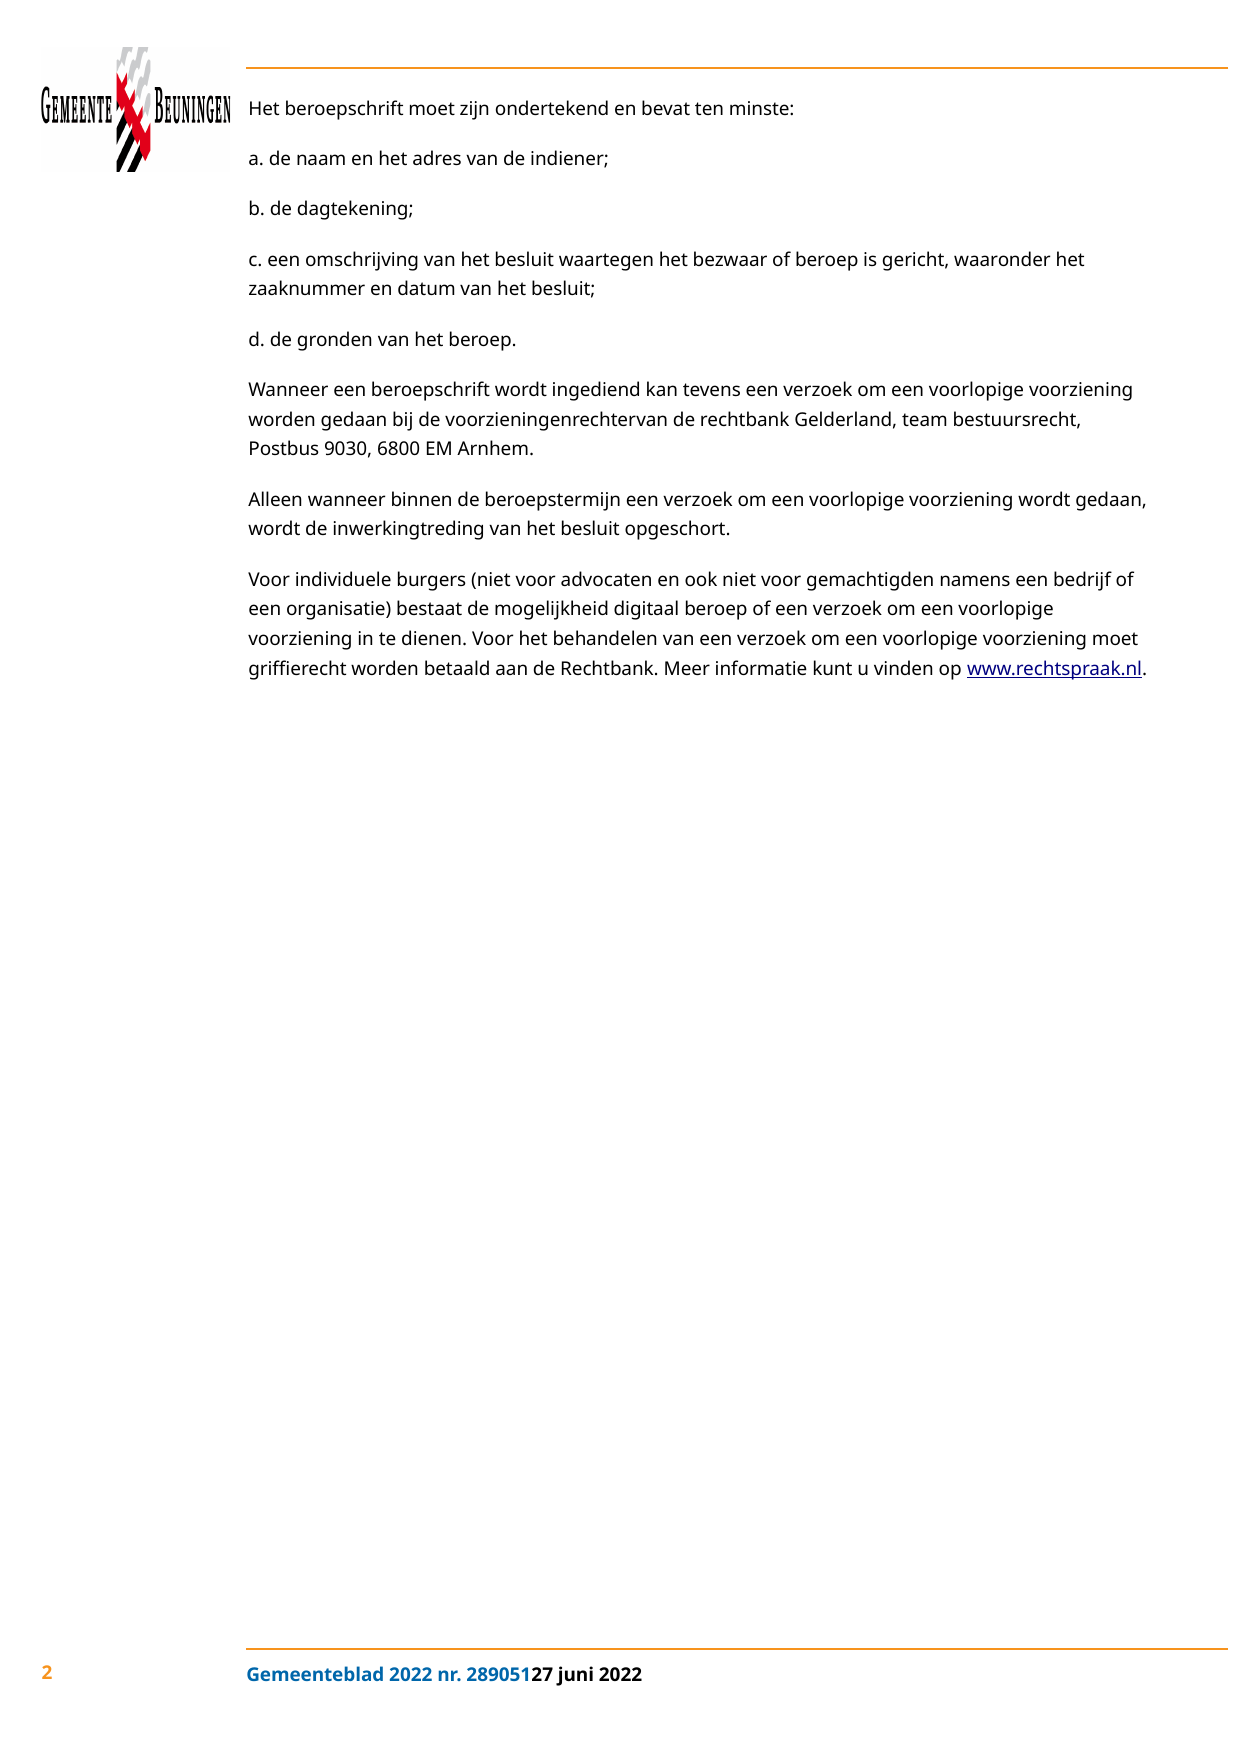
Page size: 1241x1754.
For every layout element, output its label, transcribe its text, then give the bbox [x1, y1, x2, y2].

text Voor individuele burgers (niet voor advocaten en ook niet voor gemachtigden namens een bedrijf of een organisatie) bestaat de mogelijkheid digitaal beroep of een verzoek om een voorlopige voorziening in te dienen. Voor het behandelen van een verzoek om een voorlopige voorziening moet griffierecht worden betaald aan de Rechtbank. Meer informatie kunt u vinden op www.rechtspraak.nl. [248, 566, 1152, 681]
text Alleen wanneer binnen de beroepstermijn een verzoek om een voorlopige voorziening wordt gedaan, wordt de inwerkingtreding van het besluit opgeschort. [248, 486, 1152, 541]
text a. de naam en het adres van de indiener; [248, 145, 1152, 171]
picture [41, 47, 231, 172]
text b. de dagtekening; [248, 196, 1152, 221]
text d. de gronden van het beroep. [248, 326, 1152, 352]
text c. een omschrijving van het besluit waartegen het bezwaar of beroep is gericht, waaronder het zaaknummer en datum van het besluit; [248, 246, 1152, 301]
text Wanneer een beroepschrift wordt ingediend kan tevens een verzoek om een voorlopige voorziening worden gedaan bij de voorzieningenrechtervan de rechtbank Gelderland, team bestuursrecht, Postbus 9030, 6800 EM Arnhem. [248, 376, 1152, 461]
text Het beroepschrift moet zijn ondertekend en bevat ten minste: [248, 95, 1152, 121]
